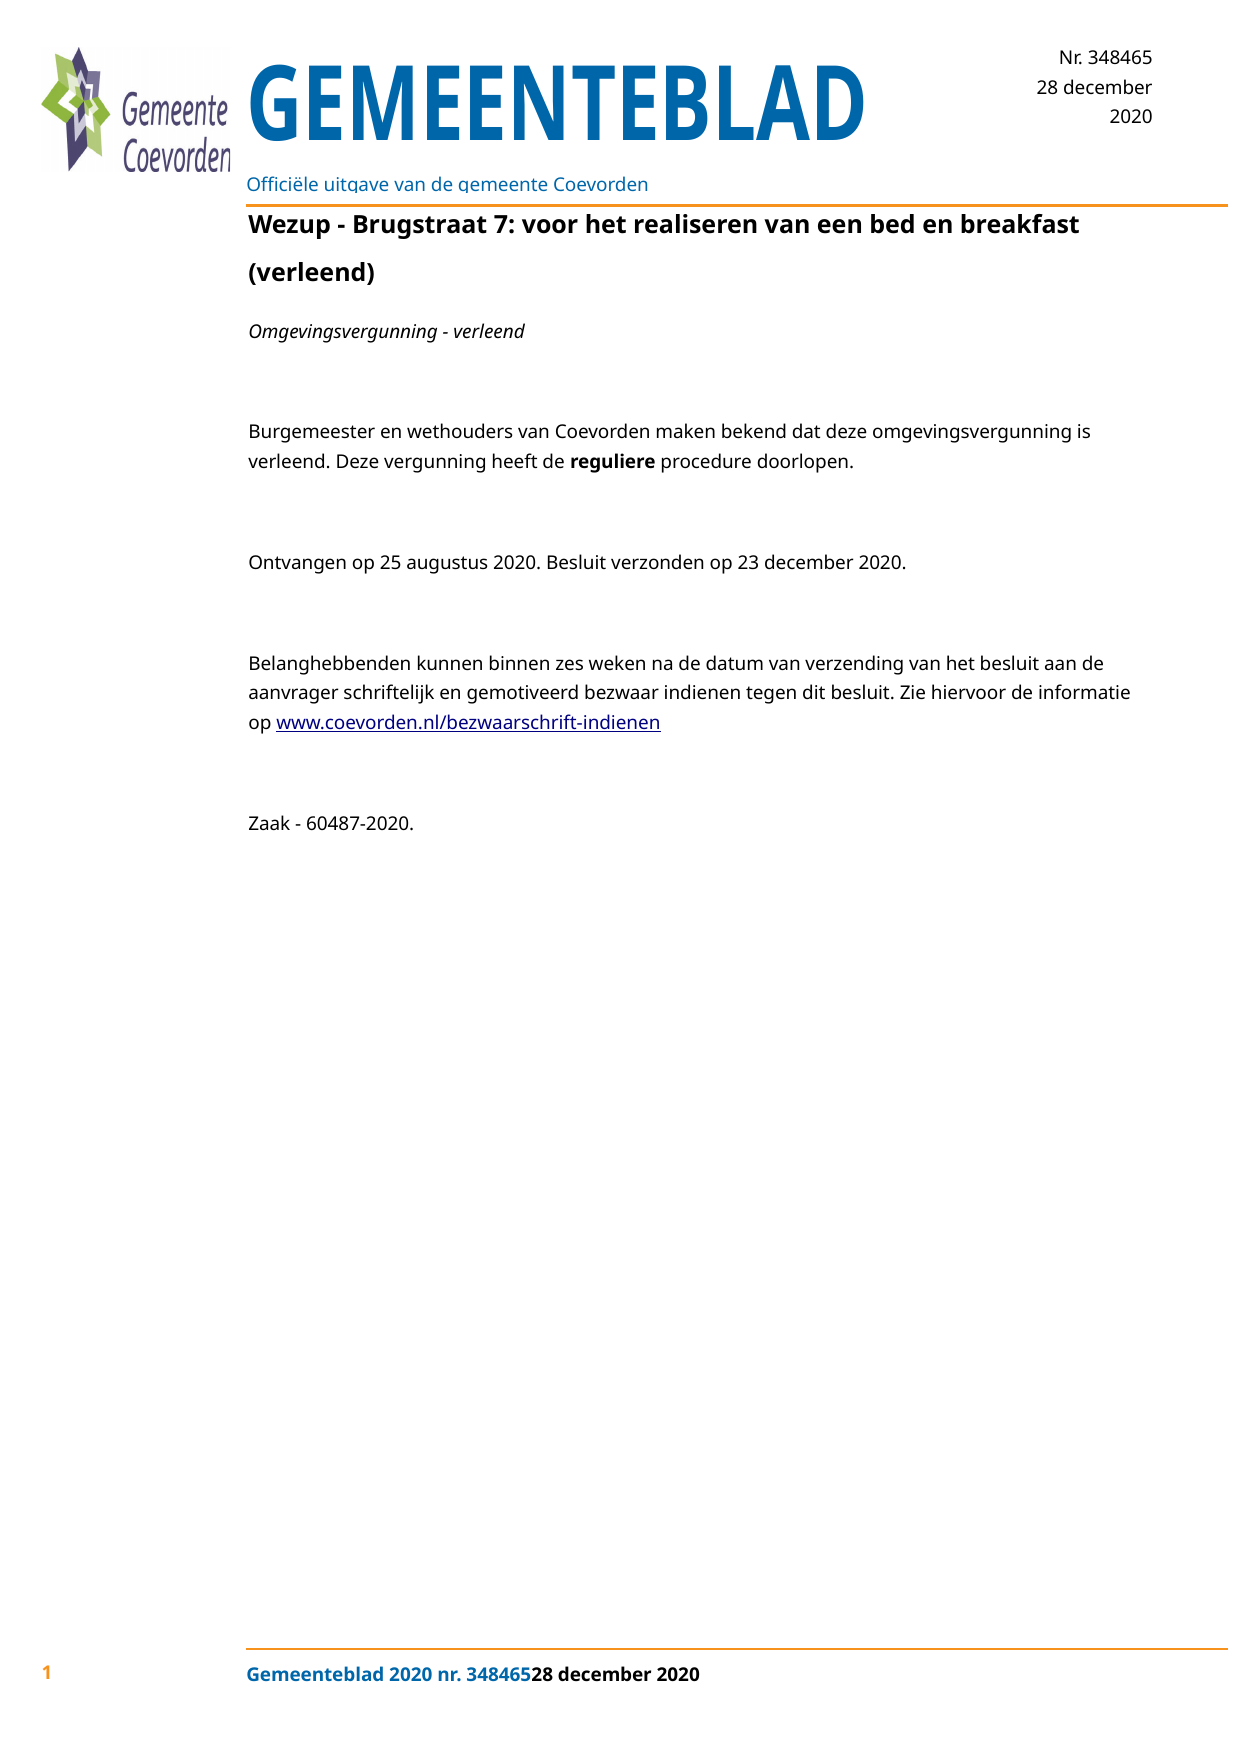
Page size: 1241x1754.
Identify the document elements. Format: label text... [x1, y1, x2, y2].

text Omgevingsvergunning - verleend [248, 318, 1152, 344]
picture [41, 47, 231, 172]
text Wezup - Brugstraat 7: voor het realiseren van een bed en breakfast (verleend) [248, 207, 1152, 288]
text Belanghebbenden kunnen binnen zes weken na de datum van verzending van het besluit aan de aanvrager schriftelijk en gemotiveerd bezwaar indienen tegen dit besluit. Zie hiervoor de informatie op www.coevorden.nl/bezwaarschrift-indienen [248, 650, 1152, 735]
text Zaak - 60487-2020. [248, 810, 1152, 836]
text Ontvangen op 25 augustus 2020. Besluit verzonden op 23 december 2020. [248, 549, 1152, 575]
text Burgemeester en wethouders van Coevorden maken bekend dat deze omgevingsvergunning is verleend. Deze vergunning heeft de reguliere procedure doorlopen. [248, 419, 1152, 474]
